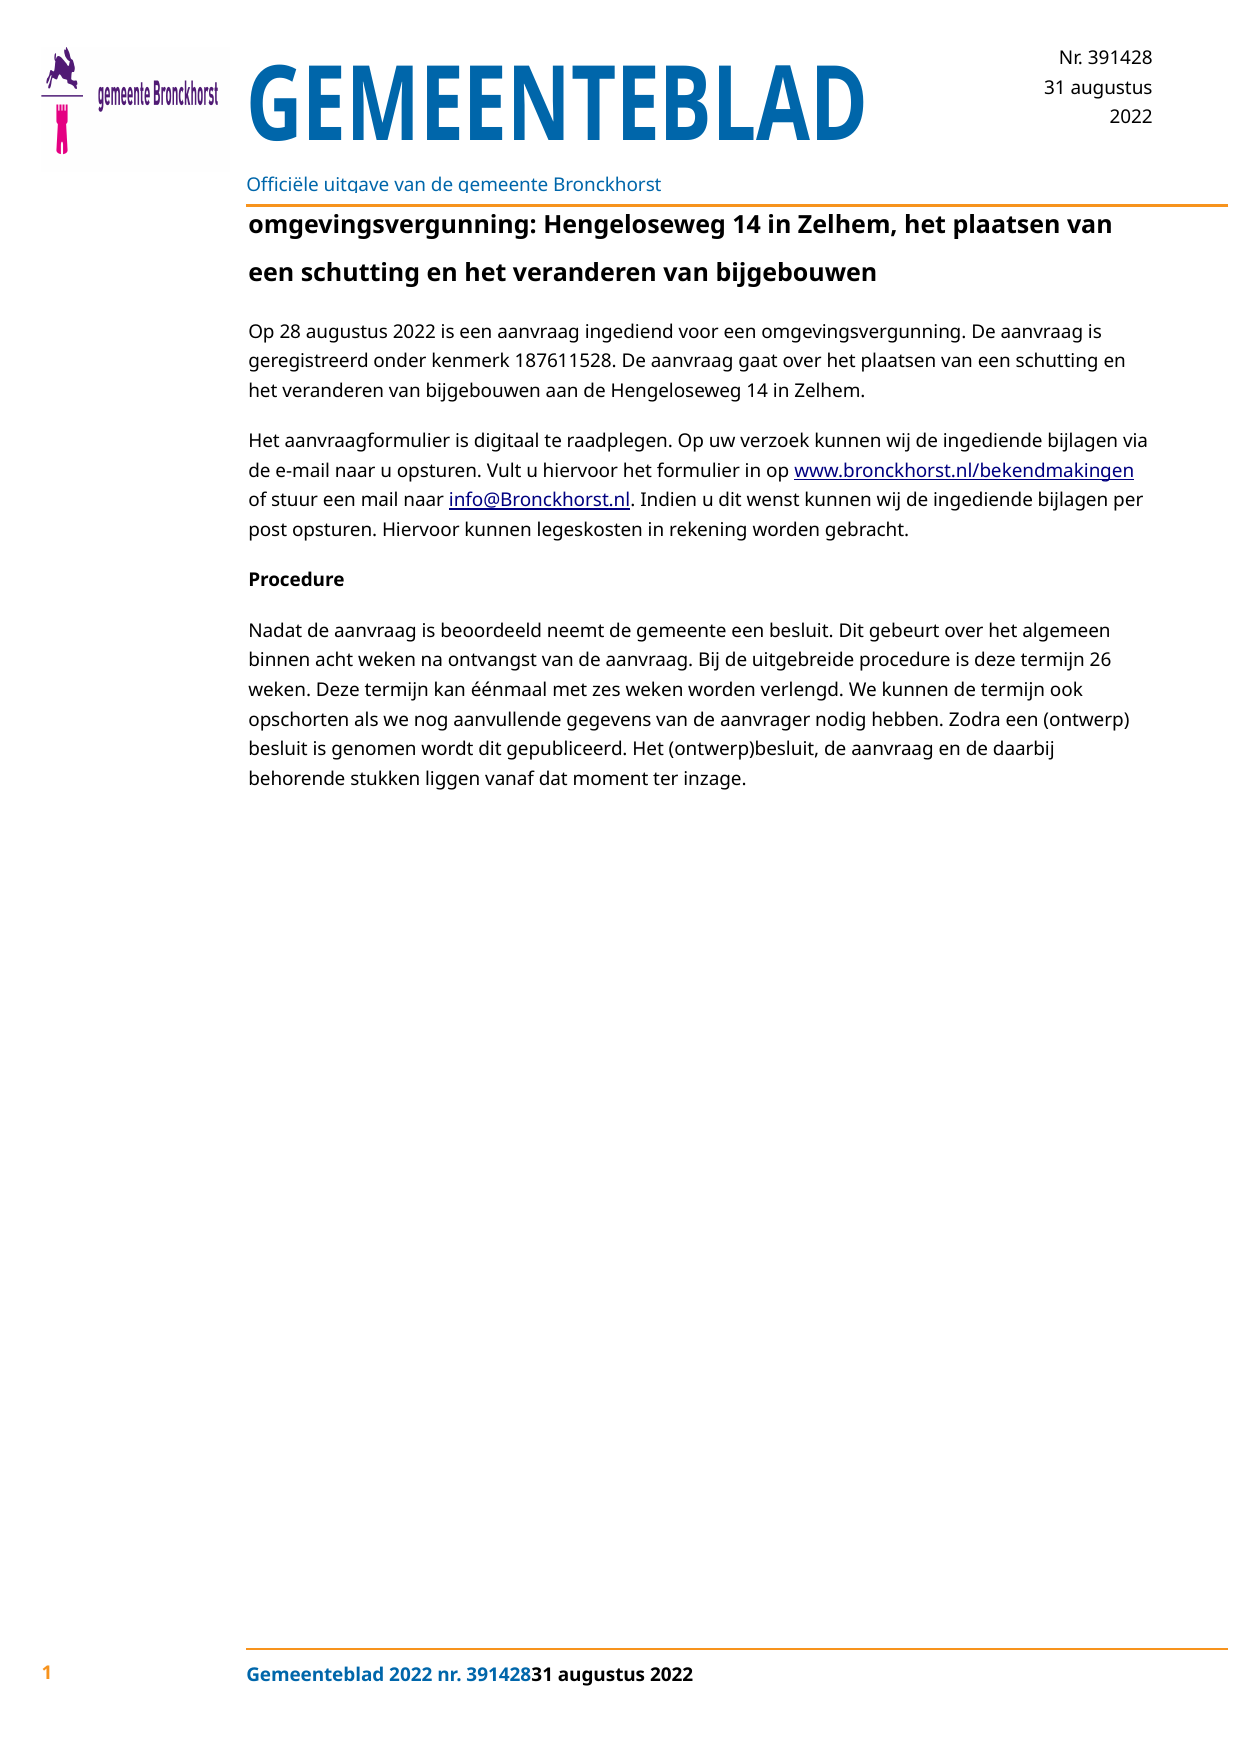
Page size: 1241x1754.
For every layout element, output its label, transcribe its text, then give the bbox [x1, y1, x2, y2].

picture [41, 47, 231, 172]
text omgevingsvergunning: Hengeloseweg 14 in Zelhem, het plaatsen van een schutting en het veranderen van bijgebouwen [248, 207, 1152, 288]
text Procedure [248, 567, 1152, 592]
text Het aanvraagformulier is digitaal te raadplegen. Op uw verzoek kunnen wij de ingediende bijlagen via de e-mail naar u opsturen. Vult u hiervoor het formulier in op www.bronckhorst.nl/bekendmakingen of stuur een mail naar info@Bronckhorst.nl. Indien u dit wenst kunnen wij de ingediende bijlagen per post opsturen. Hiervoor kunnen legeskosten in rekening worden gebracht. [248, 427, 1152, 542]
text Nadat de aanvraag is beoordeeld neemt de gemeente een besluit. Dit gebeurt over het algemeen binnen acht weken na ontvangst van de aanvraag. Bij de uitgebreide procedure is deze termijn 26 weken. Deze termijn kan éénmaal met zes weken worden verlengd. We kunnen de termijn ook opschorten als we nog aanvullende gegevens van de aanvrager nodig hebben. Zodra een (ontwerp) besluit is genomen wordt dit gepubliceerd. Het (ontwerp)besluit, de aanvraag en de daarbij behorende stukken liggen vanaf dat moment ter inzage. [248, 617, 1152, 791]
text Op 28 augustus 2022 is een aanvraag ingediend voor een omgevingsvergunning. De aanvraag is geregistreerd onder kenmerk 187611528. De aanvraag gaat over het plaatsen van een schutting en het veranderen van bijgebouwen aan de Hengeloseweg 14 in Zelhem. [248, 318, 1152, 403]
